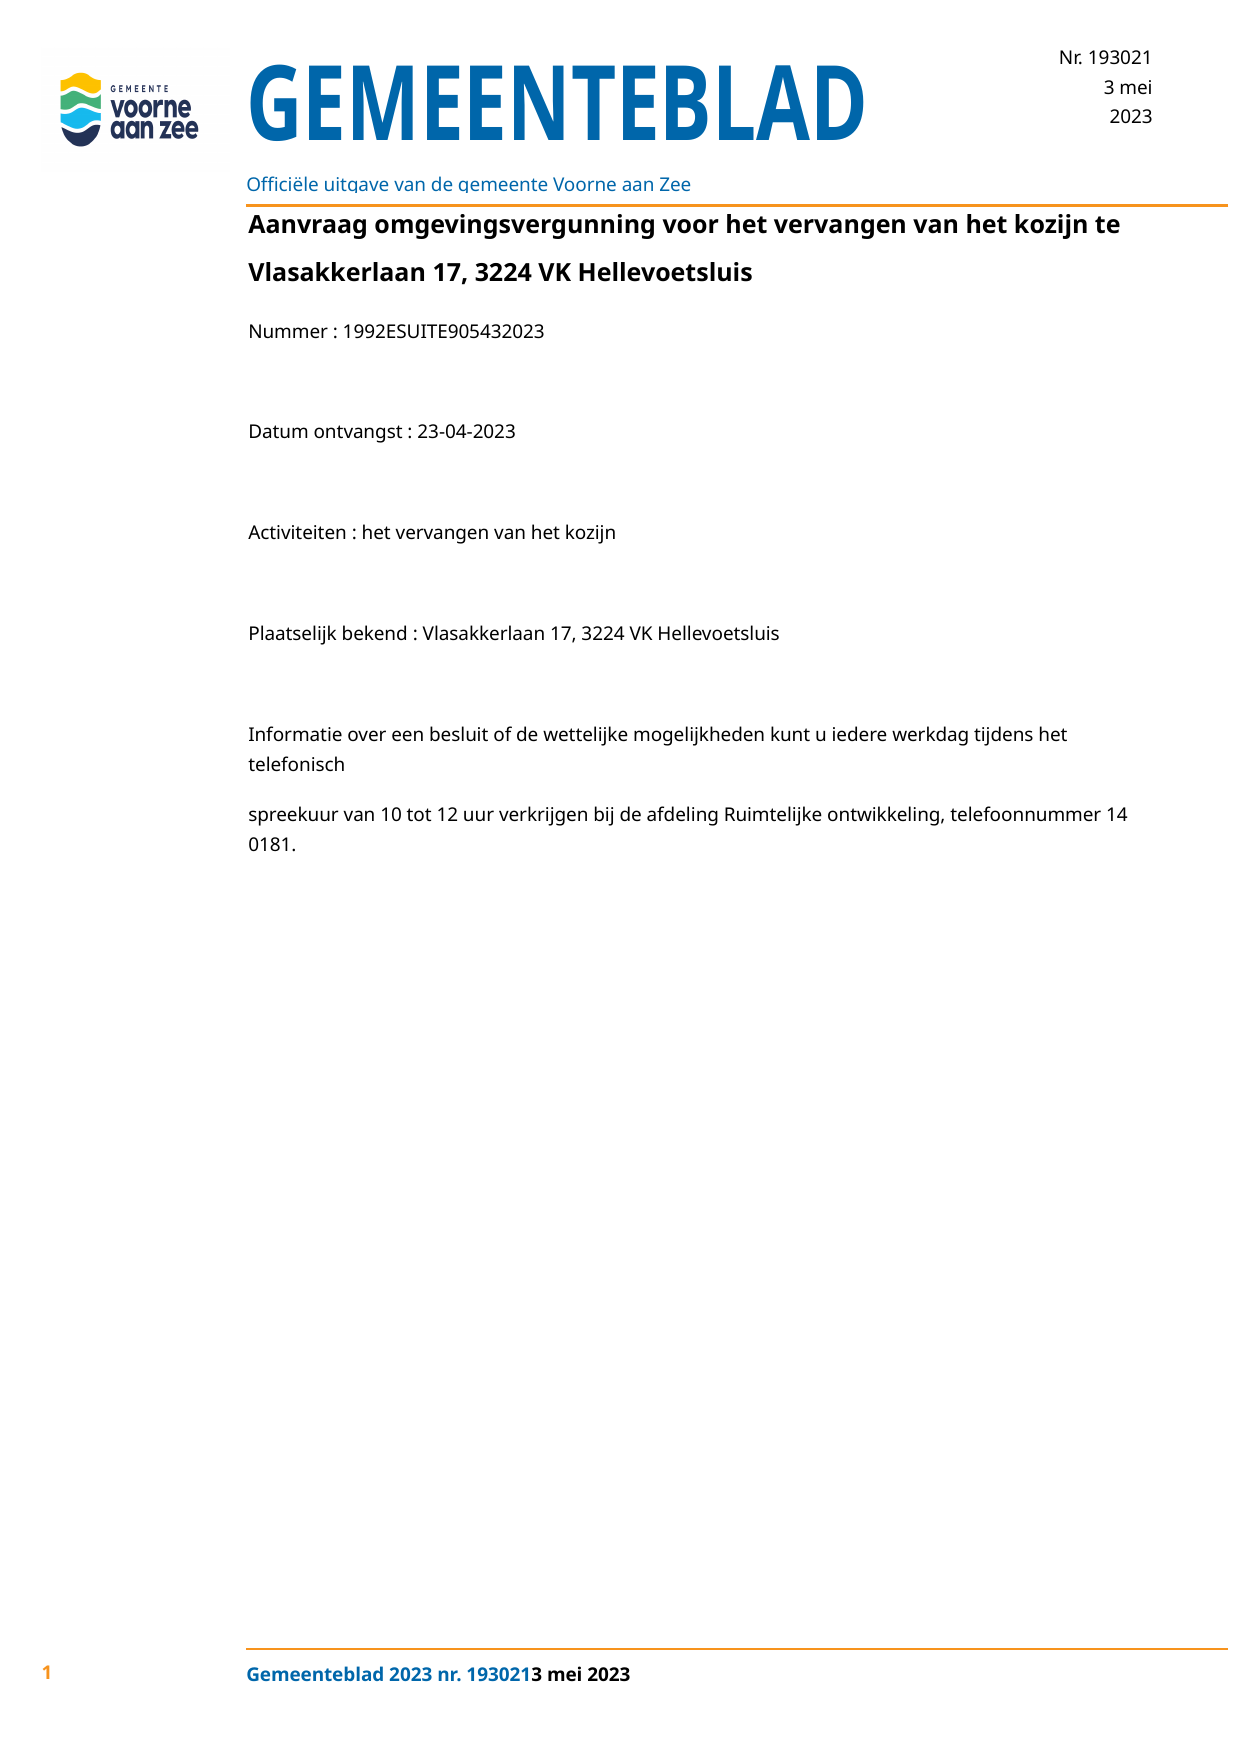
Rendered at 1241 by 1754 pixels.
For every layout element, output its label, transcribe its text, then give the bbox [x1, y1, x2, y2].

text Informatie over een besluit of de wettelijke mogelijkheden kunt u iedere werkdag tijdens het telefonisch [248, 721, 1152, 777]
text Plaatselijk bekend : Vlasakkerlaan 17, 3224 VK Hellevoetsluis [248, 620, 1152, 646]
text Datum ontvangst : 23-04-2023 [248, 419, 1152, 444]
text Aanvraag omgevingsvergunning voor het vervangen van het kozijn te Vlasakkerlaan 17, 3224 VK Hellevoetsluis [248, 207, 1152, 288]
text spreekuur van 10 tot 12 uur verkrijgen bij de afdeling Ruimtelijke ontwikkeling, telefoonnummer 14 0181. [248, 801, 1152, 857]
picture [41, 47, 231, 172]
text Nummer : 1992ESUITE905432023 [248, 318, 1152, 344]
text Activiteiten : het vervangen van het kozijn [248, 519, 1152, 545]
